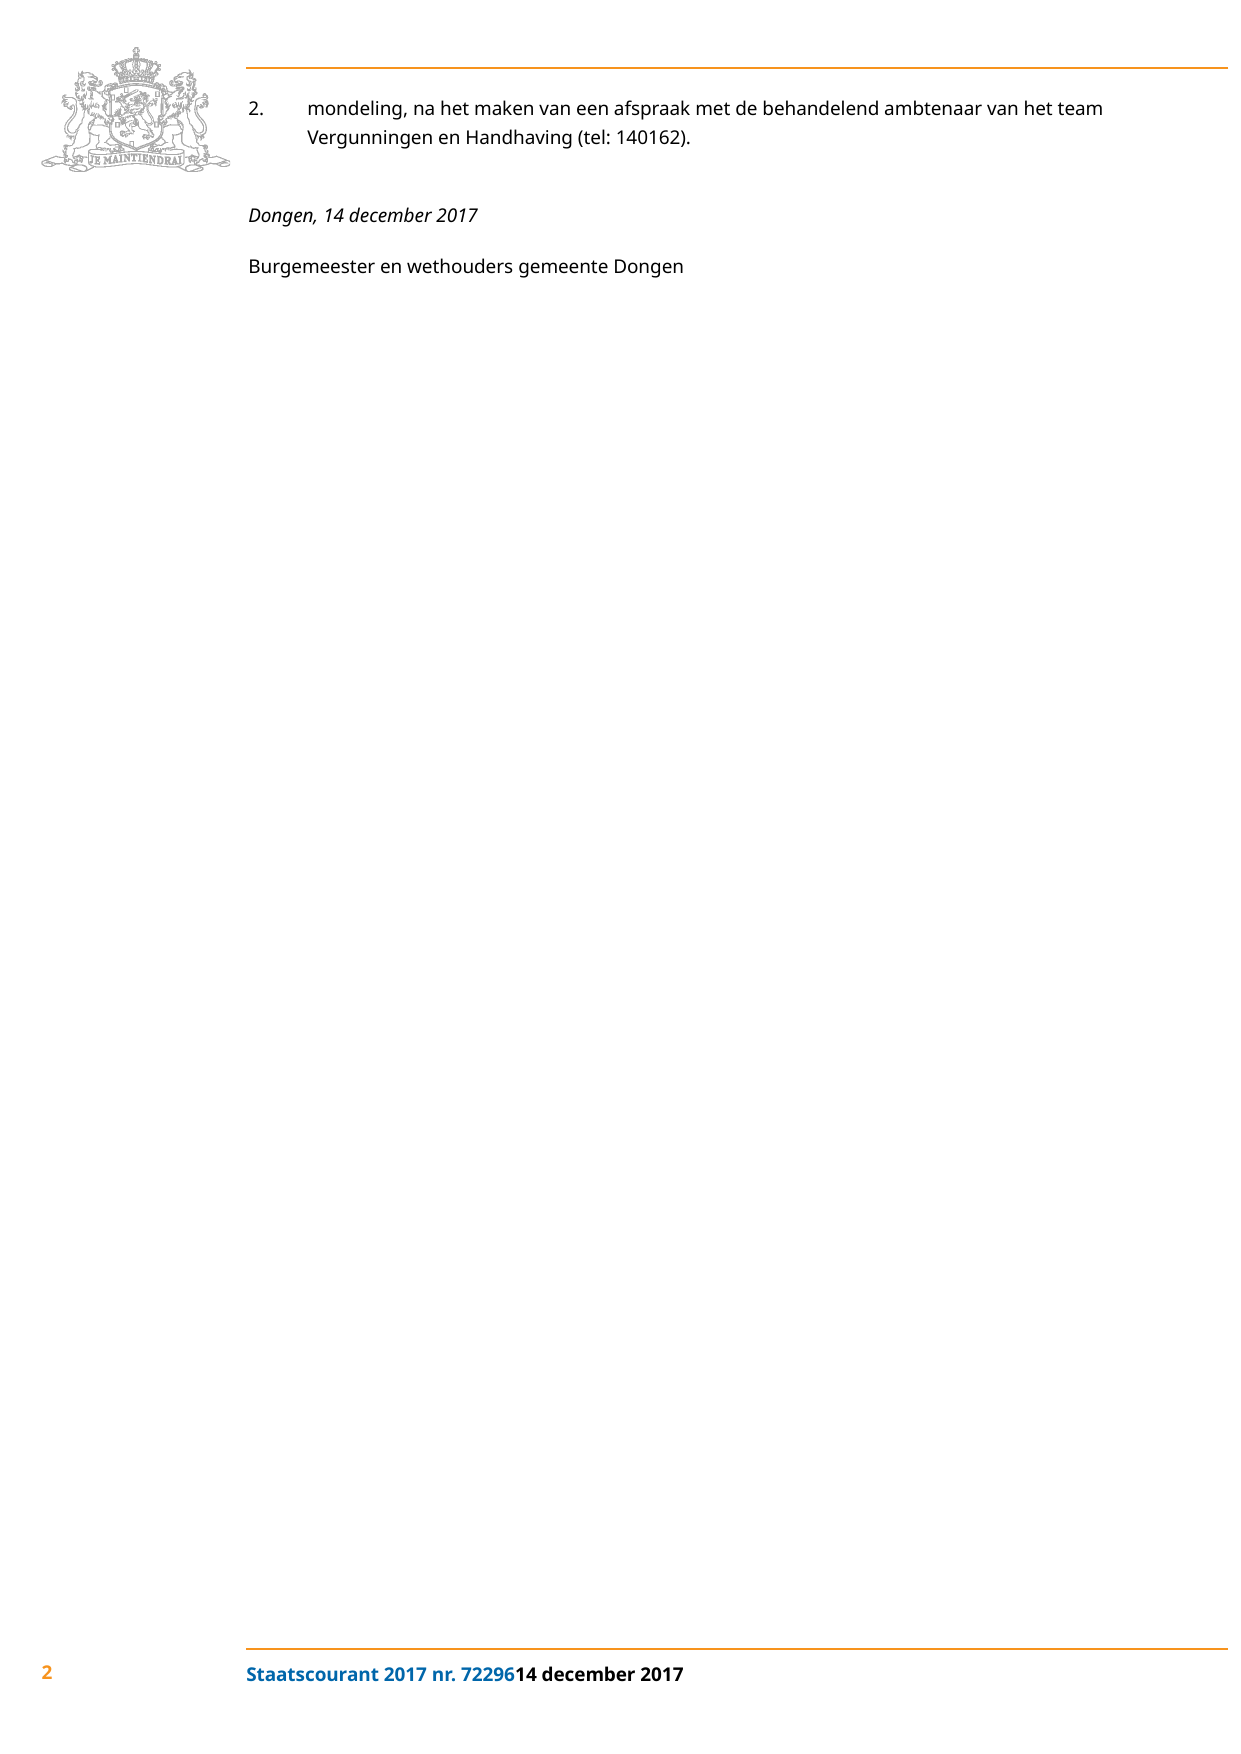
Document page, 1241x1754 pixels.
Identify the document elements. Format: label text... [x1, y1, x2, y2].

text Burgemeester en wethouders gemeente Dongen [248, 253, 1152, 279]
text Dongen, 14 december 2017 [248, 202, 1152, 227]
picture [41, 47, 231, 172]
list mondeling, na het maken van een afspraak met de behandelend ambtenaar van het team Vergunningen en Handhaving (tel: 140162). [248, 95, 1152, 150]
